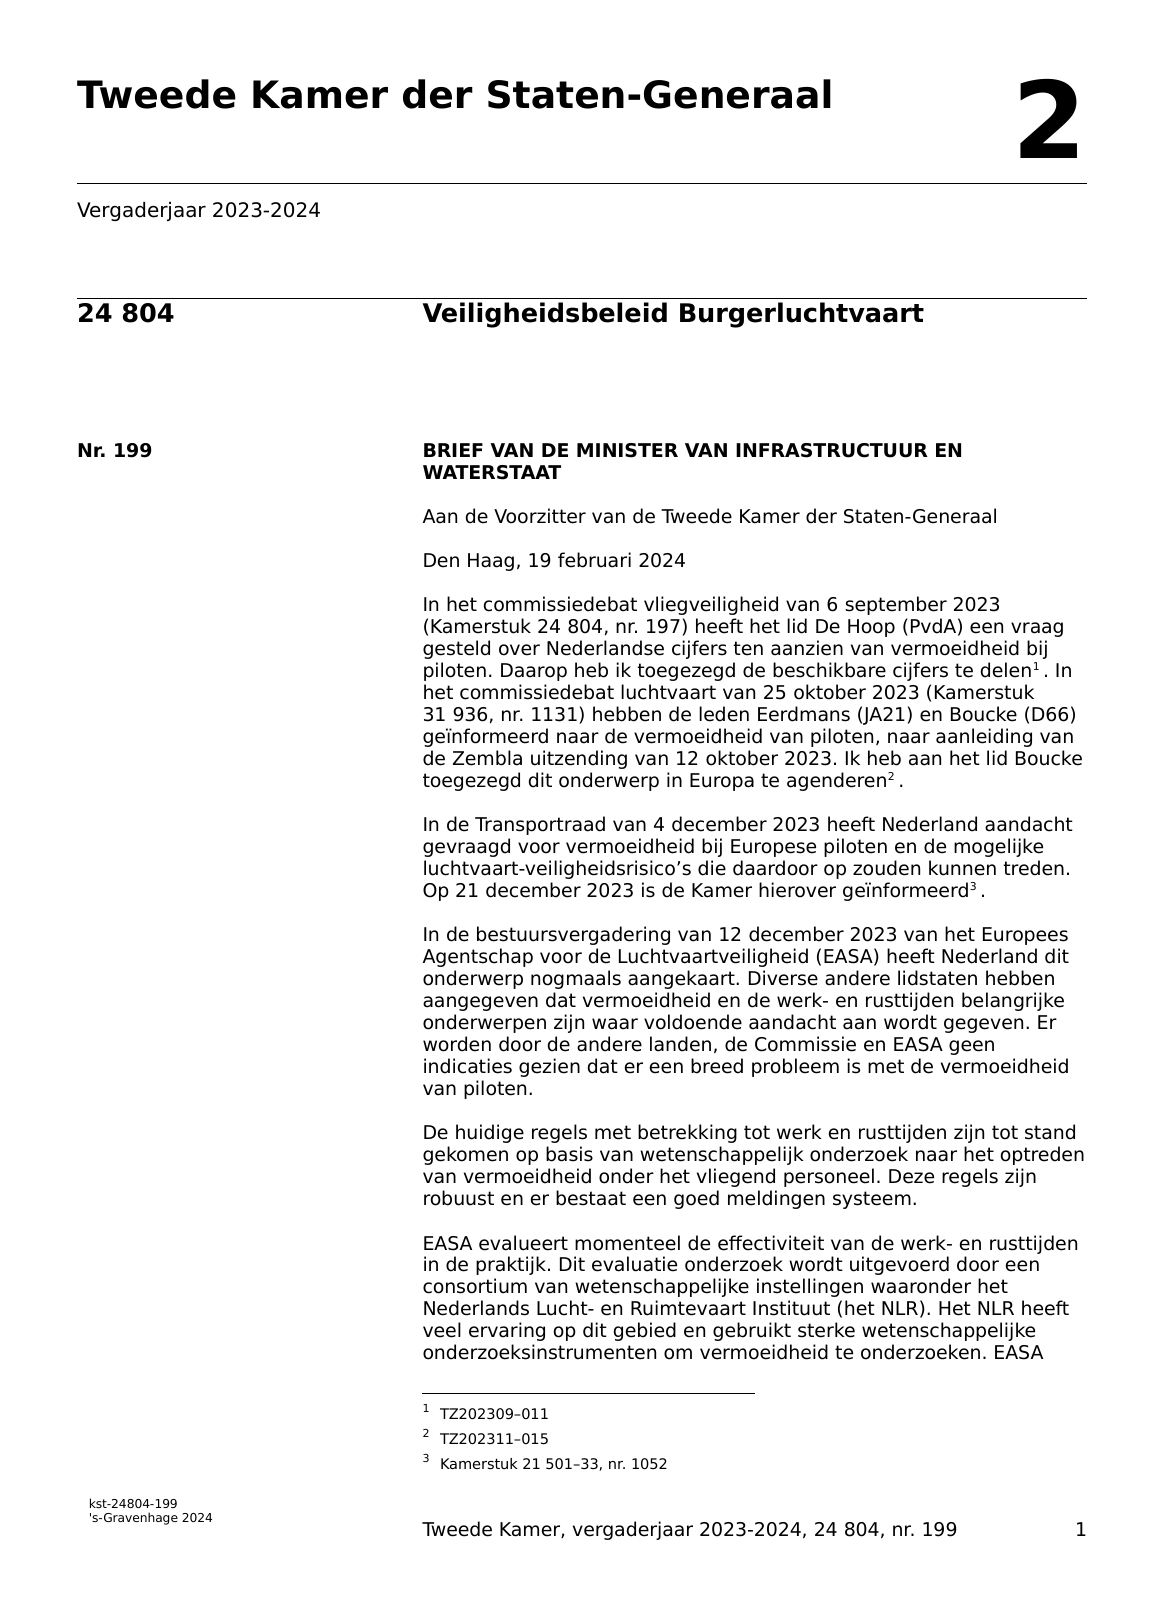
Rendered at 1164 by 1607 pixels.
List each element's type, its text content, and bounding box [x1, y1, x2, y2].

table_header Tweede Kamer der Staten-Generaal [77, 59, 886, 183]
table_cell Vergaderjaar 2023-2024 [77, 184, 1087, 298]
text TZ202309–011 [422, 1402, 1087, 1424]
text In het commissiedebat vliegveiligheid van 6 september 2023 (Kamerstuk 24 804, nr. 197) heeft het lid De Hoop (PvdA) een vraag gesteld over Nederlandse cijfers ten aanzien van vermoeidheid bij piloten. Daarop heb ik toegezegd de beschikbare cijfers te delen. In het commissiedebat luchtvaart van 25 oktober 2023 (Kamerstuk 31 936, nr. 1131) hebben de leden Eerdmans (JA21) en Boucke (D66) geïnformeerd naar de vermoeidheid van piloten, naar aanleiding van de Zembla uitzending van 12 oktober 2023. Ik heb aan het lid Boucke toegezegd dit onderwerp in Europa te agenderen. [422, 594, 1087, 792]
text 's-Gravenhage 2024 [88, 1511, 323, 1525]
text Den Haag, 19 februari 2024 [422, 550, 1087, 572]
table_header 2 [886, 59, 1087, 183]
text Kamerstuk 21 501–33, nr. 1052 [422, 1452, 1087, 1474]
text TZ202311–015 [422, 1427, 1087, 1449]
text In de bestuursvergadering van 12 december 2023 van het Europees Agentschap voor de Luchtvaartveiligheid (EASA) heeft Nederland dit onderwerp nogmaals aangekaart. Diverse andere lidstaten hebben aangegeven dat vermoeidheid en de werk- en rusttijden belangrijke onderwerpen zijn waar voldoende aandacht aan wordt gegeven. Er worden door de andere landen, de Commissie en EASA geen indicaties gezien dat er een breed probleem is met de vermoeidheid van piloten. [422, 924, 1087, 1100]
subtitle Nr. 199 BRIEF VAN DE MINISTER VAN INFRASTRUCTUUR EN WATERSTAAT [77, 440, 1087, 484]
text De huidige regels met betrekking tot werk en rusttijden zijn tot stand gekomen op basis van wetenschappelijk onderzoek naar het optreden van vermoeidheid onder het vliegend personeel. Deze regels zijn robuust en er bestaat een goed meldingen systeem. [422, 1122, 1087, 1210]
text EASA evalueert momenteel de effectiviteit van de werk- en rusttijden in de praktijk. Dit evaluatie onderzoek wordt uitgevoerd door een consortium van wetenschappelijke instellingen waaronder het Nederlands Lucht- en Ruimtevaart Instituut (het NLR). Het NLR heeft veel ervaring op dit gebied en gebruikt sterke wetenschappelijke onderzoeksinstrumenten om vermoeidheid te onderzoeken. EASA [422, 1232, 1087, 1364]
text Aan de Voorzitter van de Tweede Kamer der Staten-Generaal [422, 506, 1087, 528]
text kst-24804-199 [88, 1497, 323, 1511]
subtitle 24 804 Veiligheidsbeleid Burgerluchtvaart [77, 299, 1087, 329]
text In de Transportraad van 4 december 2023 heeft Nederland aandacht gevraagd voor vermoeidheid bij Europese piloten en de mogelijke luchtvaart-veiligheidsrisico’s die daardoor op zouden kunnen treden. Op 21 december 2023 is de Kamer hierover geïnformeerd. [422, 814, 1087, 902]
